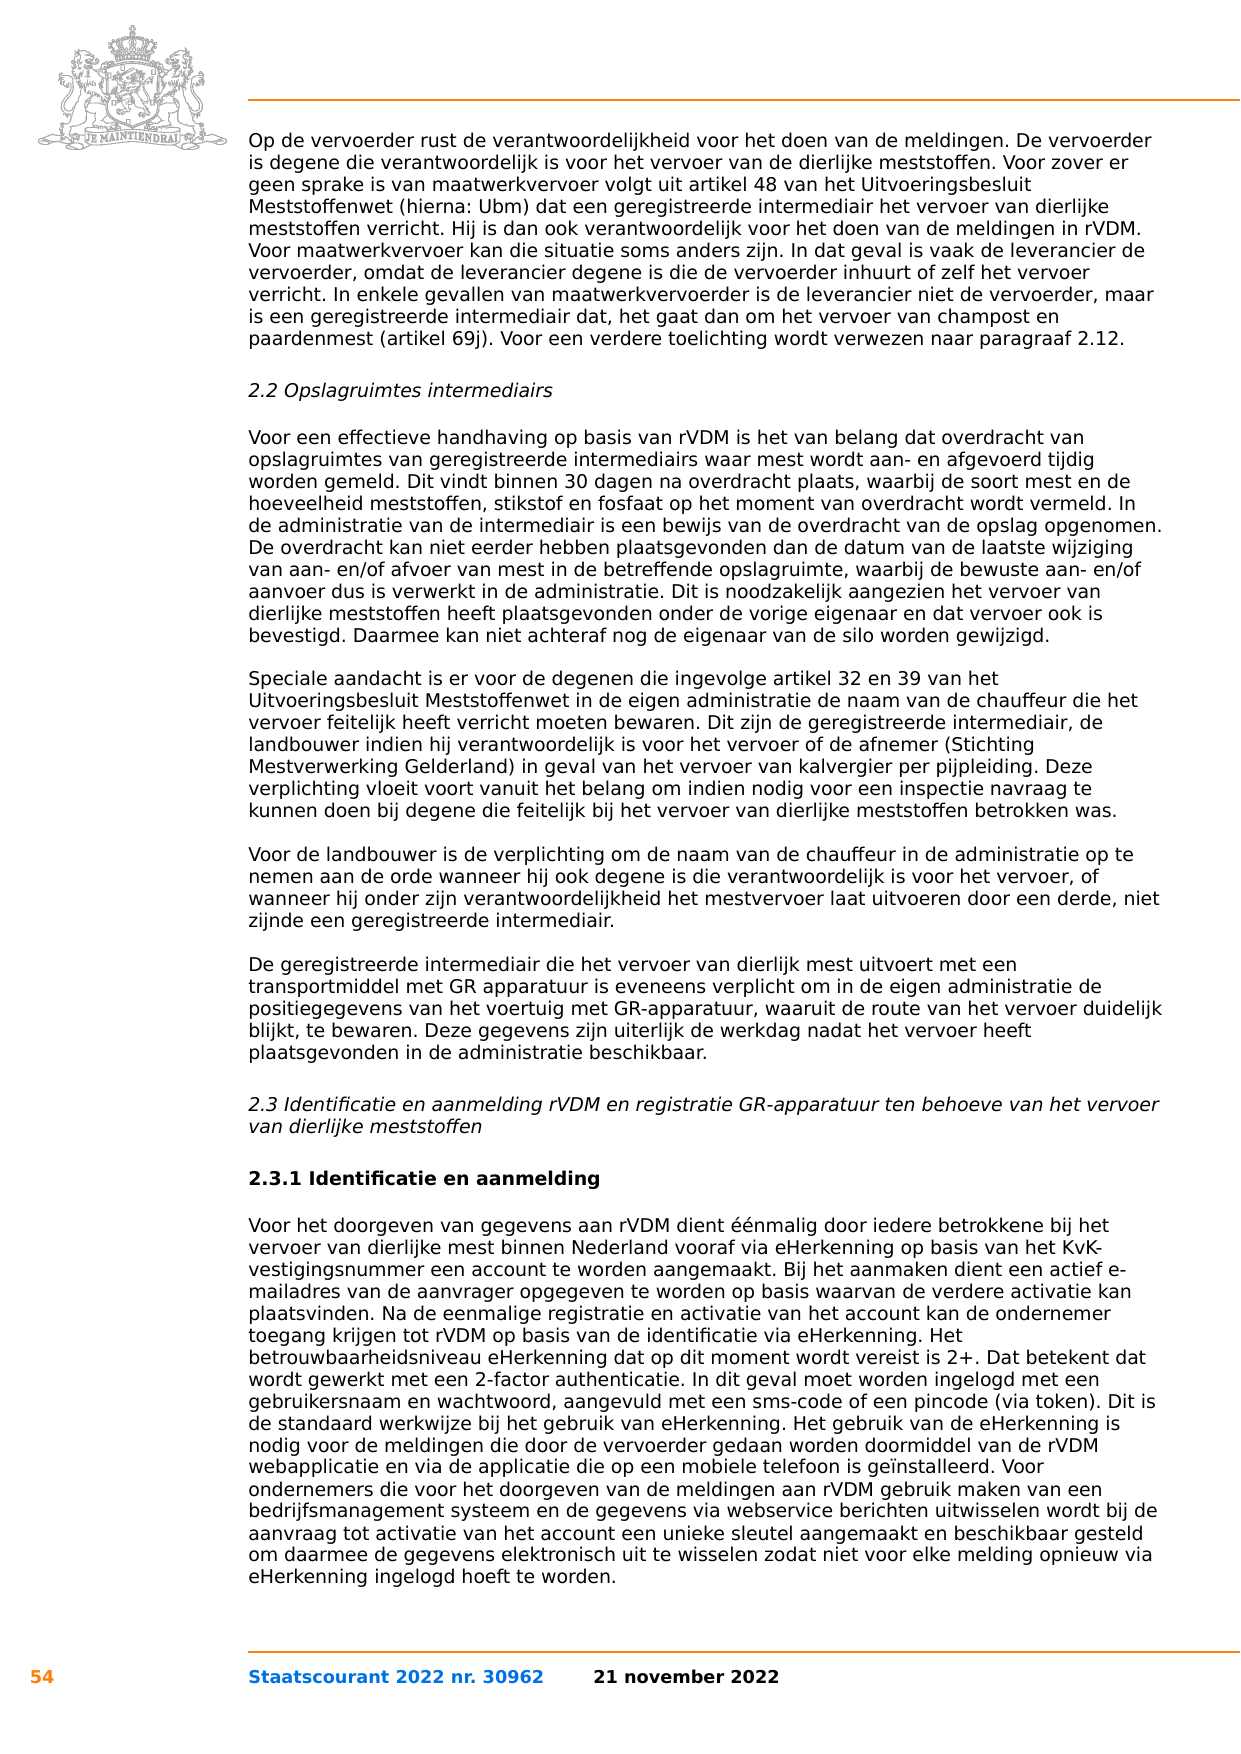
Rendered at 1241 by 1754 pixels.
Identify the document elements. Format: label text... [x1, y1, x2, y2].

picture [38, 25, 227, 150]
text Speciale aandacht is er voor de degenen die ingevolge artikel 32 en 39 van het Uitvoeringsbesluit Meststoffenwet in de eigen administratie de naam van de chauffeur die het vervoer feitelijk heeft verricht moeten bewaren. Dit zijn de geregistreerde intermediair, de landbouwer indien hij verantwoordelijk is voor het vervoer of de afnemer (Stichting Mestverwerking Gelderland) in geval van het vervoer van kalvergier per pijpleiding. Deze verplichting vloeit voort vanuit het belang om indien nodig voor een inspectie navraag te kunnen doen bij degene die feitelijk bij het vervoer van dierlijke meststoffen betrokken was. [248, 668, 1163, 822]
text Voor een effectieve handhaving op basis van rVDM is het van belang dat overdracht van opslagruimtes van geregistreerde intermediairs waar mest wordt aan- en afgevoerd tijdig worden gemeld. Dit vindt binnen 30 dagen na overdracht plaats, waarbij de soort mest en de hoeveelheid meststoffen, stikstof en fosfaat op het moment van overdracht wordt vermeld. In de administratie van de intermediair is een bewijs van de overdracht van de opslag opgenomen. De overdracht kan niet eerder hebben plaatsgevonden dan de datum van de laatste wijziging van aan- en/of afvoer van mest in de betreffende opslagruimte, waarbij de bewuste aan- en/of aanvoer dus is verwerkt in de administratie. Dit is noodzakelijk aangezien het vervoer van dierlijke meststoffen heeft plaatsgevonden onder de vorige eigenaar en dat vervoer ook is bevestigd. Daarmee kan niet achteraf nog de eigenaar van de silo worden gewijzigd. [248, 427, 1163, 646]
text Voor de landbouwer is de verplichting om de naam van de chauffeur in de administratie op te nemen aan de orde wanneer hij ook degene is die verantwoordelijk is voor het vervoer, of wanneer hij onder zijn verantwoordelijkheid het mestvervoer laat uitvoeren door een derde, niet zijnde een geregistreerde intermediair. [248, 844, 1163, 932]
subtitle 2.2 Opslagruimtes intermediairs [248, 380, 1163, 402]
text Voor het doorgeven van gegevens aan rVDM dient éénmalig door iedere betrokkene bij het vervoer van dierlijke mest binnen Nederland vooraf via eHerkenning op basis van het KvK-vestigingsnummer een account te worden aangemaakt. Bij het aanmaken dient een actief e-mailadres van de aanvrager opgegeven te worden op basis waarvan de verdere activatie kan plaatsvinden. Na de eenmalige registratie en activatie van het account kan de ondernemer toegang krijgen tot rVDM op basis van de identificatie via eHerkenning. Het betrouwbaarheidsniveau eHerkenning dat op dit moment wordt vereist is 2+. Dat betekent dat wordt gewerkt met een 2-factor authenticatie. In dit geval moet worden ingelogd met een gebruikersnaam en wachtwoord, aangevuld met een sms-code of een pincode (via token). Dit is de standaard werkwijze bij het gebruik van eHerkenning. Het gebruik van de eHerkenning is nodig voor de meldingen die door de vervoerder gedaan worden doormiddel van de rVDM webapplicatie en via de applicatie die op een mobiele telefoon is geïnstalleerd. Voor ondernemers die voor het doorgeven van de meldingen aan rVDM gebruik maken van een bedrijfsmanagement systeem en de gegevens via webservice berichten uitwisselen wordt bij de aanvraag tot activatie van het account een unieke sleutel aangemaakt en beschikbaar gesteld om daarmee de gegevens elektronisch uit te wisselen zodat niet voor elke melding opnieuw via eHerkenning ingelogd hoeft te worden. [248, 1215, 1163, 1588]
subtitle 2.3 Identificatie en aanmelding rVDM en registratie GR-apparatuur ten behoeve van het vervoer van dierlijke meststoffen [248, 1094, 1163, 1138]
text Op de vervoerder rust de verantwoordelijkheid voor het doen van de meldingen. De vervoerder is degene die verantwoordelijk is voor het vervoer van de dierlijke meststoffen. Voor zover er geen sprake is van maatwerkvervoer volgt uit artikel 48 van het Uitvoeringsbesluit Meststoffenwet (hierna: Ubm) dat een geregistreerde intermediair het vervoer van dierlijke meststoffen verricht. Hij is dan ook verantwoordelijk voor het doen van de meldingen in rVDM. Voor maatwerkvervoer kan die situatie soms anders zijn. In dat geval is vaak de leverancier de vervoerder, omdat de leverancier degene is die de vervoerder inhuurt of zelf het vervoer verricht. In enkele gevallen van maatwerkvervoerder is de leverancier niet de vervoerder, maar is een geregistreerde intermediair dat, het gaat dan om het vervoer van champost en paardenmest (artikel 69j). Voor een verdere toelichting wordt verwezen naar paragraaf 2.12. [248, 130, 1163, 350]
text De geregistreerde intermediair die het vervoer van dierlijk mest uitvoert met een transportmiddel met GR apparatuur is eveneens verplicht om in de eigen administratie de positiegegevens van het voertuig met GR-apparatuur, waaruit de route van het vervoer duidelijk blijkt, te bewaren. Deze gegevens zijn uiterlijk de werkdag nadat het vervoer heeft plaatsgevonden in de administratie beschikbaar. [248, 954, 1163, 1064]
subtitle 2.3.1 Identificatie en aanmelding [248, 1168, 1163, 1190]
